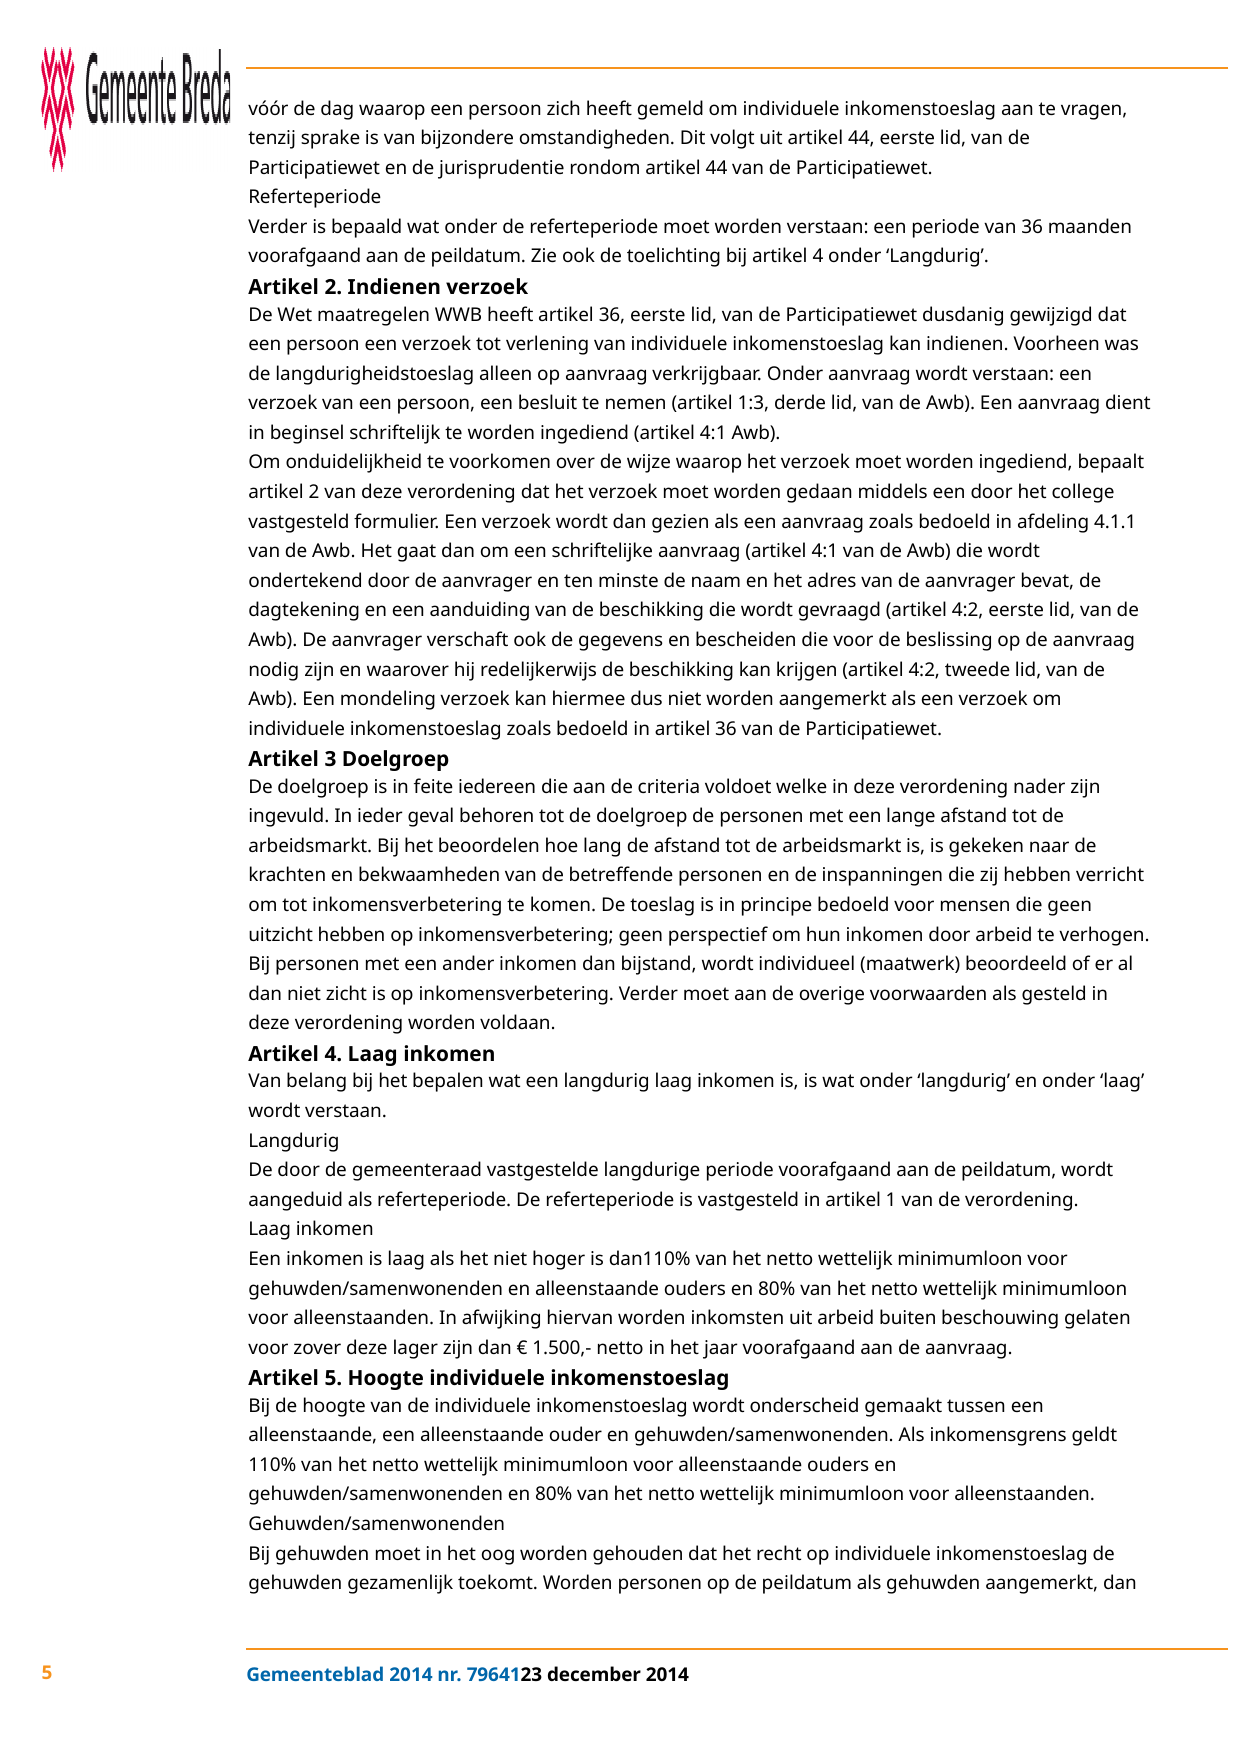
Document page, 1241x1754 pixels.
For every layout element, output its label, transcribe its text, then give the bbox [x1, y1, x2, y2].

text Een inkomen is laag als het niet hoger is dan110% van het netto wettelijk minimumloon voor gehuwden/samenwonenden en alleenstaande ouders en 80% van het netto wettelijk minimumloon voor alleenstaanden. In afwijking hiervan worden inkomsten uit arbeid buiten beschouwing gelaten voor zover deze lager zijn dan € 1.500,- netto in het jaar voorafgaand aan de aanvraag. [248, 1245, 1152, 1359]
text Artikel 4. Laag inkomen [248, 1039, 1152, 1068]
text Om onduidelijkheid te voorkomen over de wijze waarop het verzoek moet worden ingediend, bepaalt artikel 2 van deze verordening dat het verzoek moet worden gedaan middels een door het college vastgesteld formulier. Een verzoek wordt dan gezien als een aanvraag zoals bedoeld in afdeling 4.1.1 van de Awb. Het gaat dan om een schriftelijke aanvraag (artikel 4:1 van de Awb) die wordt ondertekend door de aanvrager en ten minste de naam en het adres van de aanvrager bevat, de dagtekening en een aanduiding van de beschikking die wordt gevraagd (artikel 4:2, eerste lid, van de Awb). De aanvrager verschaft ook de gegevens en bescheiden die voor de beslissing op de aanvraag nodig zijn en waarover hij redelijkerwijs de beschikking kan krijgen (artikel 4:2, tweede lid, van de Awb). Een mondeling verzoek kan hiermee dus niet worden aangemerkt als een verzoek om individuele inkomenstoeslag zoals bedoeld in artikel 36 van de Participatiewet. [248, 449, 1152, 741]
text Bij gehuwden moet in het oog worden gehouden dat het recht op individuele inkomenstoeslag de gehuwden gezamenlijk toekomt. Worden personen op de peildatum als gehuwden aangemerkt, dan [248, 1540, 1152, 1595]
text Verder is bepaald wat onder de referteperiode moet worden verstaan: een periode van 36 maanden voorafgaand aan de peildatum. Zie ook de toelichting bij artikel 4 onder ‘Langdurig’. [248, 213, 1152, 268]
text Artikel 5. Hoogte individuele inkomenstoeslag [248, 1363, 1152, 1392]
text Bij personen met een ander inkomen dan bijstand, wordt individueel (maatwerk) beoordeeld of er al dan niet zicht is op inkomensverbetering. Verder moet aan de overige voorwaarden als gesteld in deze verordening worden voldaan. [248, 950, 1152, 1035]
text Langdurig [248, 1127, 1152, 1152]
text Laag inkomen [248, 1216, 1152, 1241]
text Bij de hoogte van de individuele inkomenstoeslag wordt onderscheid gemaakt tussen een alleenstaande, een alleenstaande ouder en gehuwden/samenwonenden. Als inkomensgrens geldt 110% van het netto wettelijk minimumloon voor alleenstaande ouders en gehuwden/samenwonenden en 80% van het netto wettelijk minimumloon voor alleenstaanden. [248, 1392, 1152, 1506]
text Referteperiode [248, 183, 1152, 209]
text vóór de dag waarop een persoon zich heeft gemeld om individuele inkomenstoeslag aan te vragen, tenzij sprake is van bijzondere omstandigheden. Dit volgt uit artikel 44, eerste lid, van de Participatiewet en de jurisprudentie rondom artikel 44 van de Participatiewet. [248, 95, 1152, 180]
picture [41, 47, 231, 172]
text De door de gemeenteraad vastgestelde langdurige periode voorafgaand aan de peildatum, wordt aangeduid als referteperiode. De referteperiode is vastgesteld in artikel 1 van de verordening. [248, 1156, 1152, 1212]
text Artikel 2. Indienen verzoek [248, 272, 1152, 301]
text De Wet maatregelen WWB heeft artikel 36, eerste lid, van de Participatiewet dusdanig gewijzigd dat een persoon een verzoek tot verlening van individuele inkomenstoeslag kan indienen. Voorheen was de langdurigheidstoeslag alleen op aanvraag verkrijgbaar. Onder aanvraag wordt verstaan: een verzoek van een persoon, een besluit te nemen (artikel 1:3, derde lid, van de Awb). Een aanvraag dient in beginsel schriftelijk te worden ingediend (artikel 4:1 Awb). [248, 301, 1152, 445]
text Artikel 3 Doelgroep [248, 744, 1152, 773]
text Gehuwden/samenwonenden [248, 1510, 1152, 1536]
text Van belang bij het bepalen wat een langdurig laag inkomen is, is wat onder ‘langdurig’ en onder ‘laag’ wordt verstaan. [248, 1068, 1152, 1123]
text De doelgroep is in feite iedereen die aan de criteria voldoet welke in deze verordening nader zijn ingevuld. In ieder geval behoren tot de doelgroep de personen met een lange afstand tot de arbeidsmarkt. Bij het beoordelen hoe lang de afstand tot de arbeidsmarkt is, is gekeken naar de krachten en bekwaamheden van de betreffende personen en de inspanningen die zij hebben verricht om tot inkomensverbetering te komen. De toeslag is in principe bedoeld voor mensen die geen uitzicht hebben op inkomensverbetering; geen perspectief om hun inkomen door arbeid te verhogen. [248, 773, 1152, 947]
